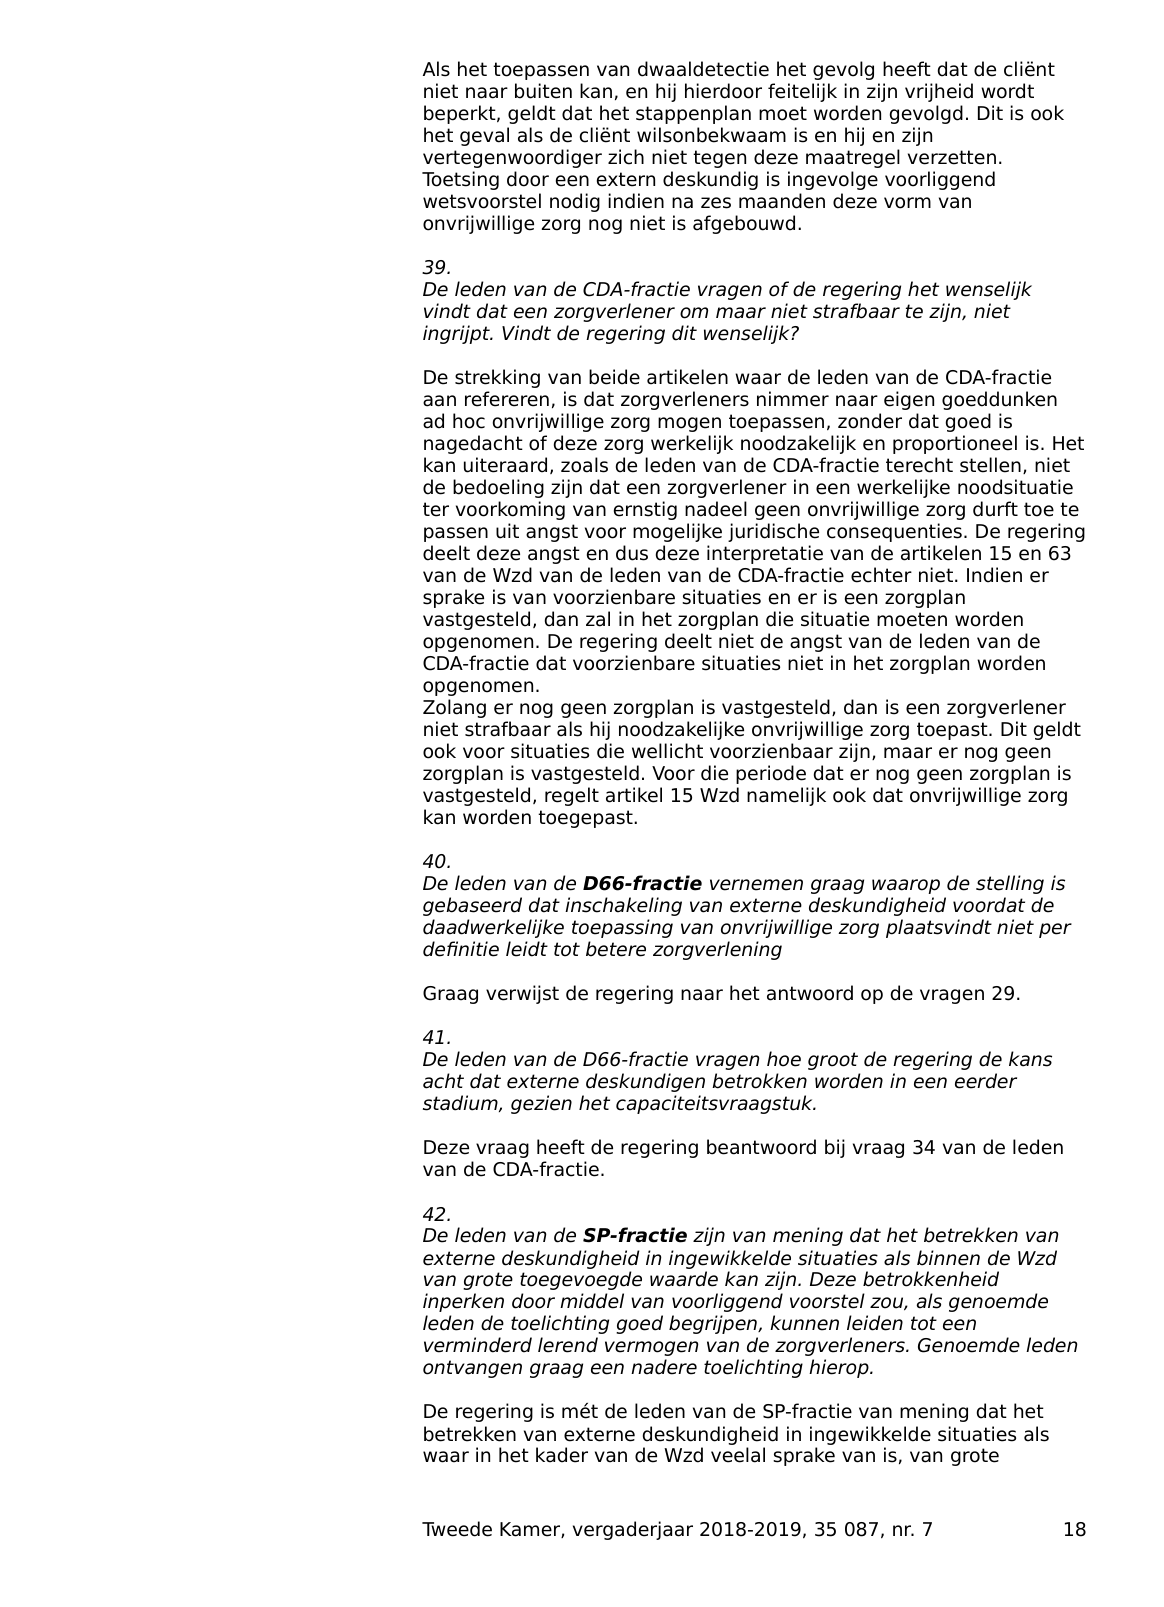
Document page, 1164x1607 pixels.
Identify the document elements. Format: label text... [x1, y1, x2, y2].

text De leden van de SP-fractie zijn van mening dat het betrekken van externe deskundigheid in ingewikkelde situaties als binnen de Wzd van grote toegevoegde waarde kan zijn. Deze betrokkenheid inperken door middel van voorliggend voorstel zou, als genoemde leden de toelichting goed begrijpen, kunnen leiden tot een verminderd lerend vermogen van de zorgverleners. Genoemde leden ontvangen graag een nadere toelichting hierop. [422, 1225, 1087, 1379]
text De leden van de D66-fractie vernemen graag waarop de stelling is gebaseerd dat inschakeling van externe deskundigheid voordat de daadwerkelijke toepassing van onvrijwillige zorg plaatsvindt niet per definitie leidt tot betere zorgverlening [422, 873, 1087, 961]
text 41. [422, 1027, 1087, 1049]
text 42. [422, 1203, 1087, 1225]
text Graag verwijst de regering naar het antwoord op de vragen 29. [422, 983, 1087, 1005]
text Zolang er nog geen zorgplan is vastgesteld, dan is een zorgverlener niet strafbaar als hij noodzakelijke onvrijwillige zorg toepast. Dit geldt ook voor situaties die wellicht voorzienbaar zijn, maar er nog geen zorgplan is vastgesteld. Voor die periode dat er nog geen zorgplan is vastgesteld, regelt artikel 15 Wzd namelijk ook dat onvrijwillige zorg kan worden toegepast. [422, 697, 1087, 829]
text De strekking van beide artikelen waar de leden van de CDA-fractie aan refereren, is dat zorgverleners nimmer naar eigen goeddunken ad hoc onvrijwillige zorg mogen toepassen, zonder dat goed is nagedacht of deze zorg werkelijk noodzakelijk en proportioneel is. Het kan uiteraard, zoals de leden van de CDA-fractie terecht stellen, niet de bedoeling zijn dat een zorgverlener in een werkelijke noodsituatie ter voorkoming van ernstig nadeel geen onvrijwillige zorg durft toe te passen uit angst voor mogelijke juridische consequenties. De regering deelt deze angst en dus deze interpretatie van de artikelen 15 en 63 van de Wzd van de leden van de CDA-fractie echter niet. Indien er sprake is van voorzienbare situaties en er is een zorgplan vastgesteld, dan zal in het zorgplan die situatie moeten worden opgenomen. De regering deelt niet de angst van de leden van de CDA-fractie dat voorzienbare situaties niet in het zorgplan worden opgenomen. [422, 367, 1087, 697]
text De regering is mét de leden van de SP-fractie van mening dat het betrekken van externe deskundigheid in ingewikkelde situaties als waar in het kader van de Wzd veelal sprake van is, van grote [422, 1401, 1087, 1467]
text De leden van de CDA-fractie vragen of de regering het wenselijk vindt dat een zorgverlener om maar niet strafbaar te zijn, niet ingrijpt. Vindt de regering dit wenselijk? [422, 279, 1087, 345]
text De leden van de D66-fractie vragen hoe groot de regering de kans acht dat externe deskundigen betrokken worden in een eerder stadium, gezien het capaciteitsvraagstuk. [422, 1049, 1087, 1115]
text Deze vraag heeft de regering beantwoord bij vraag 34 van de leden van de CDA-fractie. [422, 1137, 1087, 1181]
text 39. [422, 257, 1087, 279]
text 40. [422, 851, 1087, 873]
text Als het toepassen van dwaaldetectie het gevolg heeft dat de cliënt niet naar buiten kan, en hij hierdoor feitelijk in zijn vrijheid wordt beperkt, geldt dat het stappenplan moet worden gevolgd. Dit is ook het geval als de cliënt wilsonbekwaam is en hij en zijn vertegenwoordiger zich niet tegen deze maatregel verzetten. Toetsing door een extern deskundig is ingevolge voorliggend wetsvoorstel nodig indien na zes maanden deze vorm van onvrijwillige zorg nog niet is afgebouwd. [422, 59, 1087, 235]
